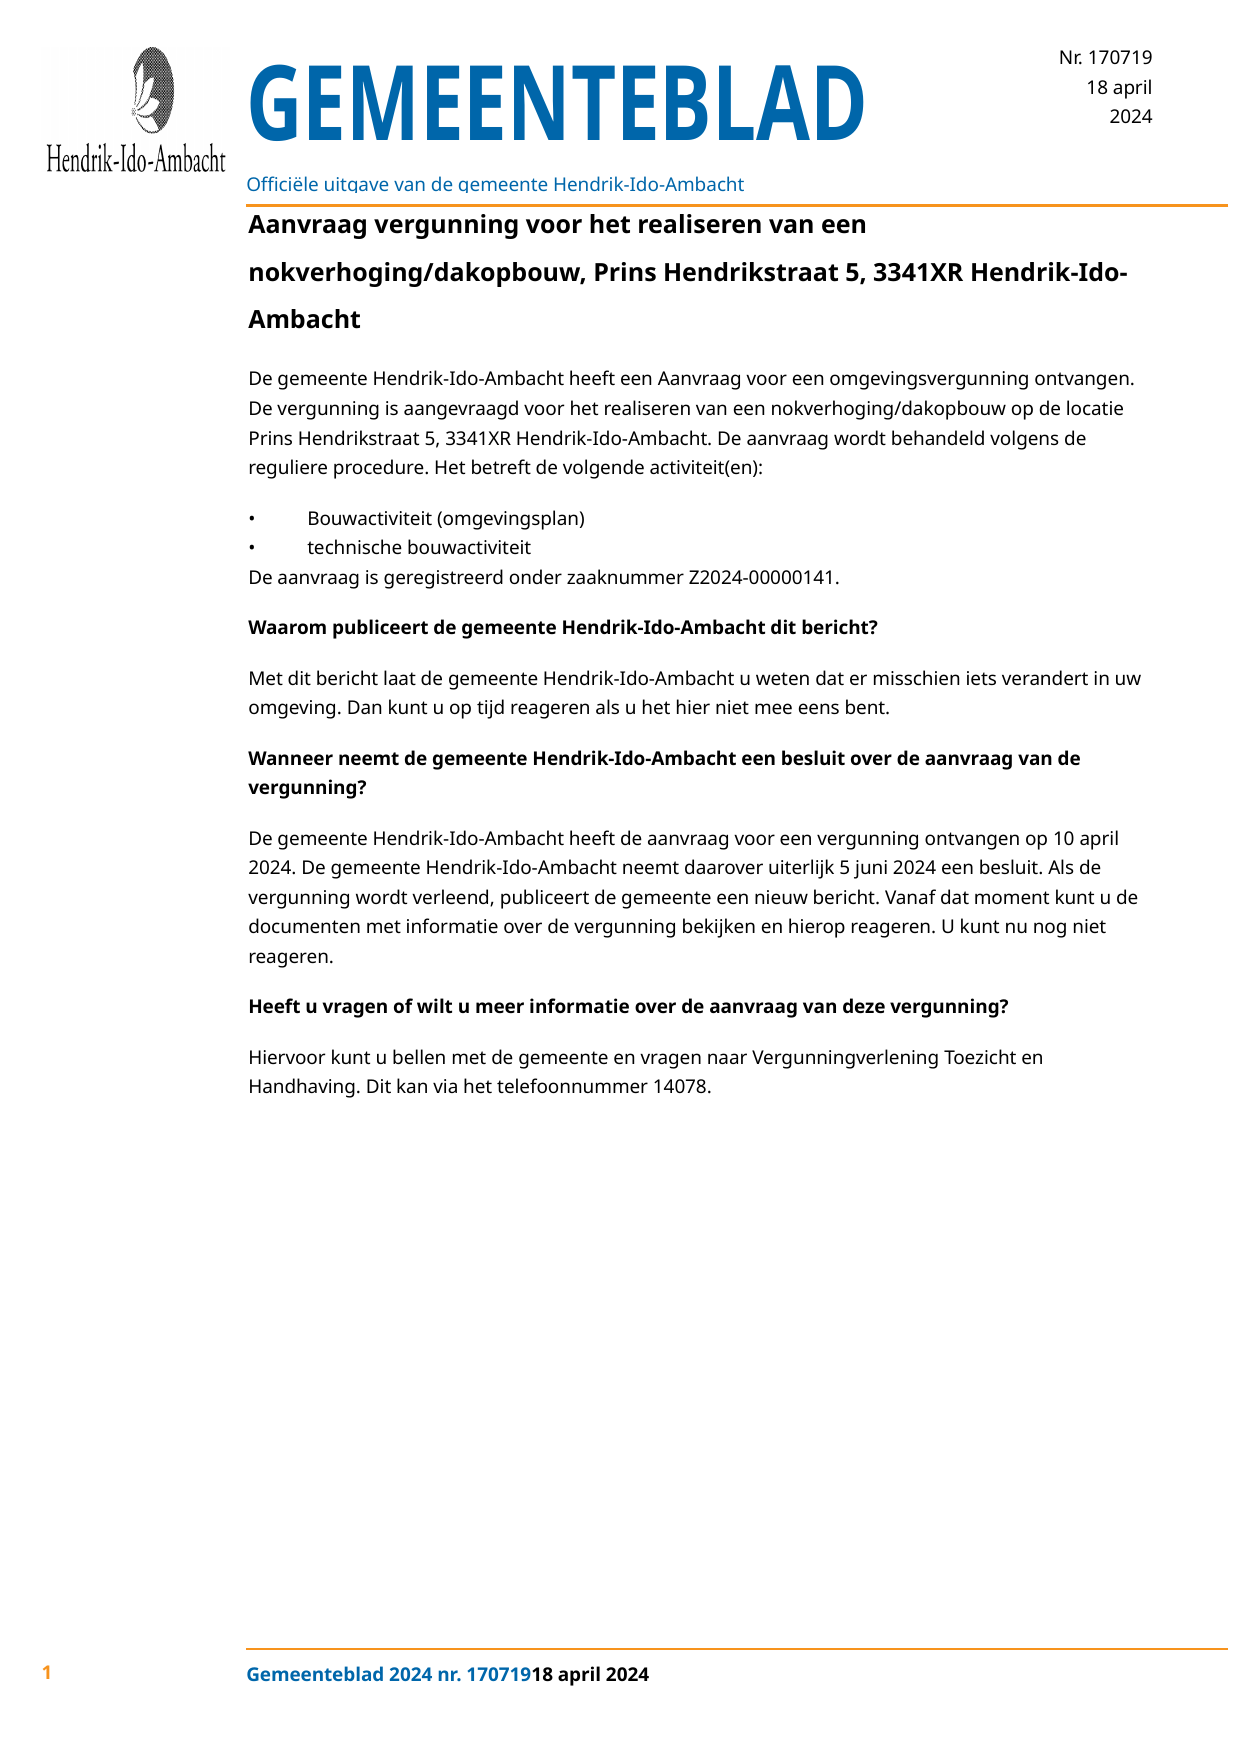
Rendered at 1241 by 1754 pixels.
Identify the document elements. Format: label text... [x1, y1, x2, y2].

text Waarom publiceert de gemeente Hendrik-Ido-Ambacht dit bericht? [248, 614, 1152, 640]
text De gemeente Hendrik-Ido-Ambacht heeft een Aanvraag voor een omgevingsvergunning ontvangen. De vergunning is aangevraagd voor het realiseren van een nokverhoging/dakopbouw op de locatie Prins Hendrikstraat 5, 3341XR Hendrik-Ido-Ambacht. De aanvraag wordt behandeld volgens de reguliere procedure. Het betreft de volgende activiteit(en): [248, 366, 1152, 480]
picture [41, 47, 231, 172]
text Heeft u vragen of wilt u meer informatie over de aanvraag van deze vergunning? [248, 993, 1152, 1019]
text Wanneer neemt de gemeente Hendrik-Ido-Ambacht een besluit over de aanvraag van de vergunning? [248, 745, 1152, 800]
text Hiervoor kunt u bellen met de gemeente en vragen naar Vergunningverlening Toezicht en Handhaving. Dit kan via het telefoonnummer 14078. [248, 1044, 1152, 1099]
text De gemeente Hendrik-Ido-Ambacht heeft de aanvraag voor een vergunning ontvangen op 10 april 2024. De gemeente Hendrik-Ido-Ambacht neemt daarover uiterlijk 5 juni 2024 een besluit. Als de vergunning wordt verleend, publiceert de gemeente een nieuw bericht. Vanaf dat moment kunt u de documenten met informatie over de vergunning bekijken en hierop reageren. U kunt nu nog niet reageren. [248, 825, 1152, 969]
text Aanvraag vergunning voor het realiseren van een nokverhoging/dakopbouw, Prins Hendrikstraat 5, 3341XR Hendrik-Ido-Ambacht [248, 207, 1152, 336]
text Met dit bericht laat de gemeente Hendrik-Ido-Ambacht u weten dat er misschien iets verandert in uw omgeving. Dan kunt u op tijd reageren als u het hier niet mee eens bent. [248, 665, 1152, 720]
list technische bouwactiviteit [248, 534, 1152, 560]
text De aanvraag is geregistreerd onder zaaknummer Z2024-00000141. [248, 564, 1152, 589]
list Bouwactiviteit (omgevingsplan) [248, 505, 1152, 530]
